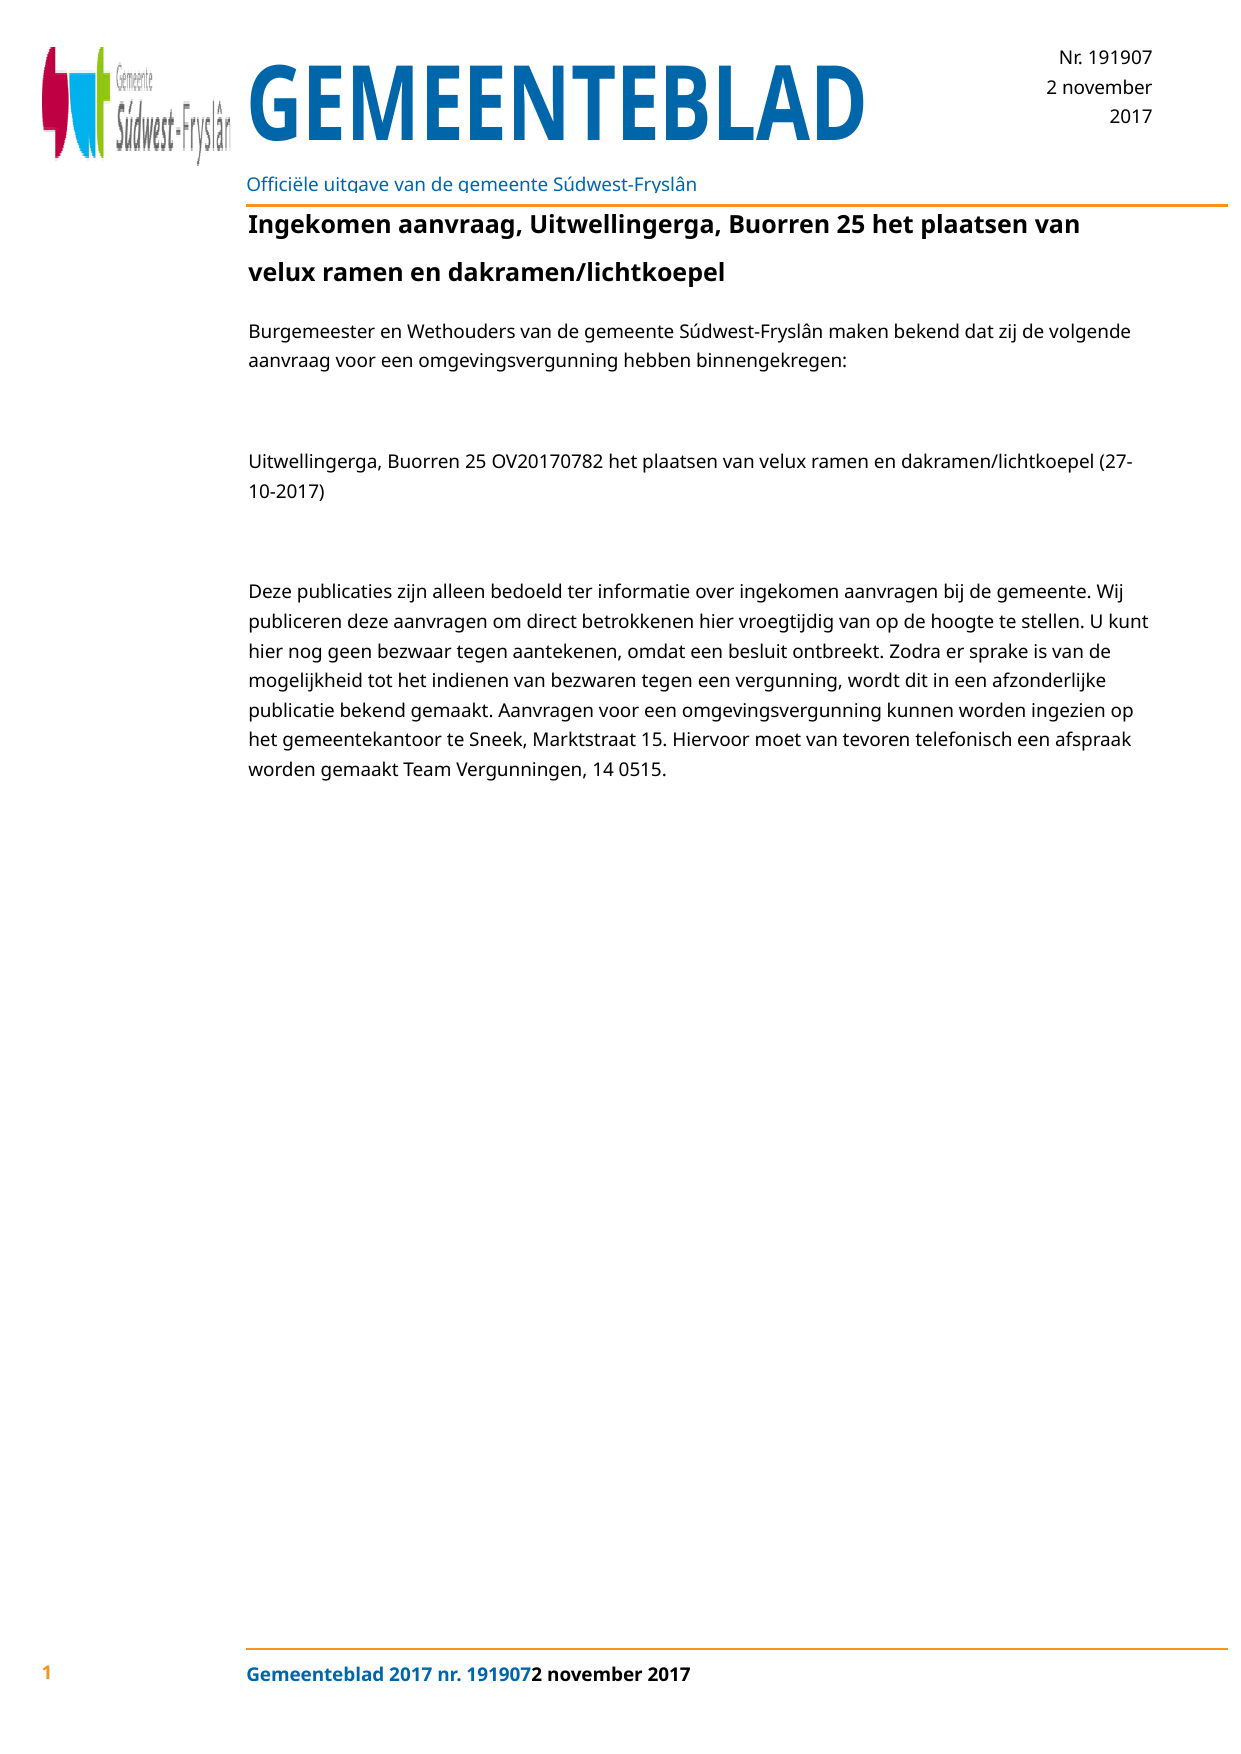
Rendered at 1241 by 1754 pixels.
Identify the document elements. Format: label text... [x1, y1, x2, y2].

text Ingekomen aanvraag, Uitwellingerga, Buorren 25 het plaatsen van velux ramen en dakramen/lichtkoepel [248, 207, 1152, 288]
text Uitwellingerga, Buorren 25 OV20170782 het plaatsen van velux ramen en dakramen/lichtkoepel (27-10-2017) [248, 448, 1152, 504]
text Deze publicaties zijn alleen bedoeld ter informatie over ingekomen aanvragen bij de gemeente. Wij publiceren deze aanvragen om direct betrokkenen hier vroegtijdig van op de hoogte te stellen. U kunt hier nog geen bezwaar tegen aantekenen, omdat een besluit ontbreekt. Zodra er sprake is van de mogelijkheid tot het indienen van bezwaren tegen een vergunning, wordt dit in een afzonderlijke publicatie bekend gemaakt. Aanvragen voor een omgevingsvergunning kunnen worden ingezien op het gemeentekantoor te Sneek, Marktstraat 15. Hiervoor moet van tevoren telefonisch een afspraak worden gemaakt Team Vergunningen, 14 0515. [248, 579, 1152, 782]
text Burgemeester en Wethouders van de gemeente Súdwest-Fryslân maken bekend dat zij de volgende aanvraag voor een omgevingsvergunning hebben binnengekregen: [248, 318, 1152, 373]
picture [41, 47, 231, 172]
